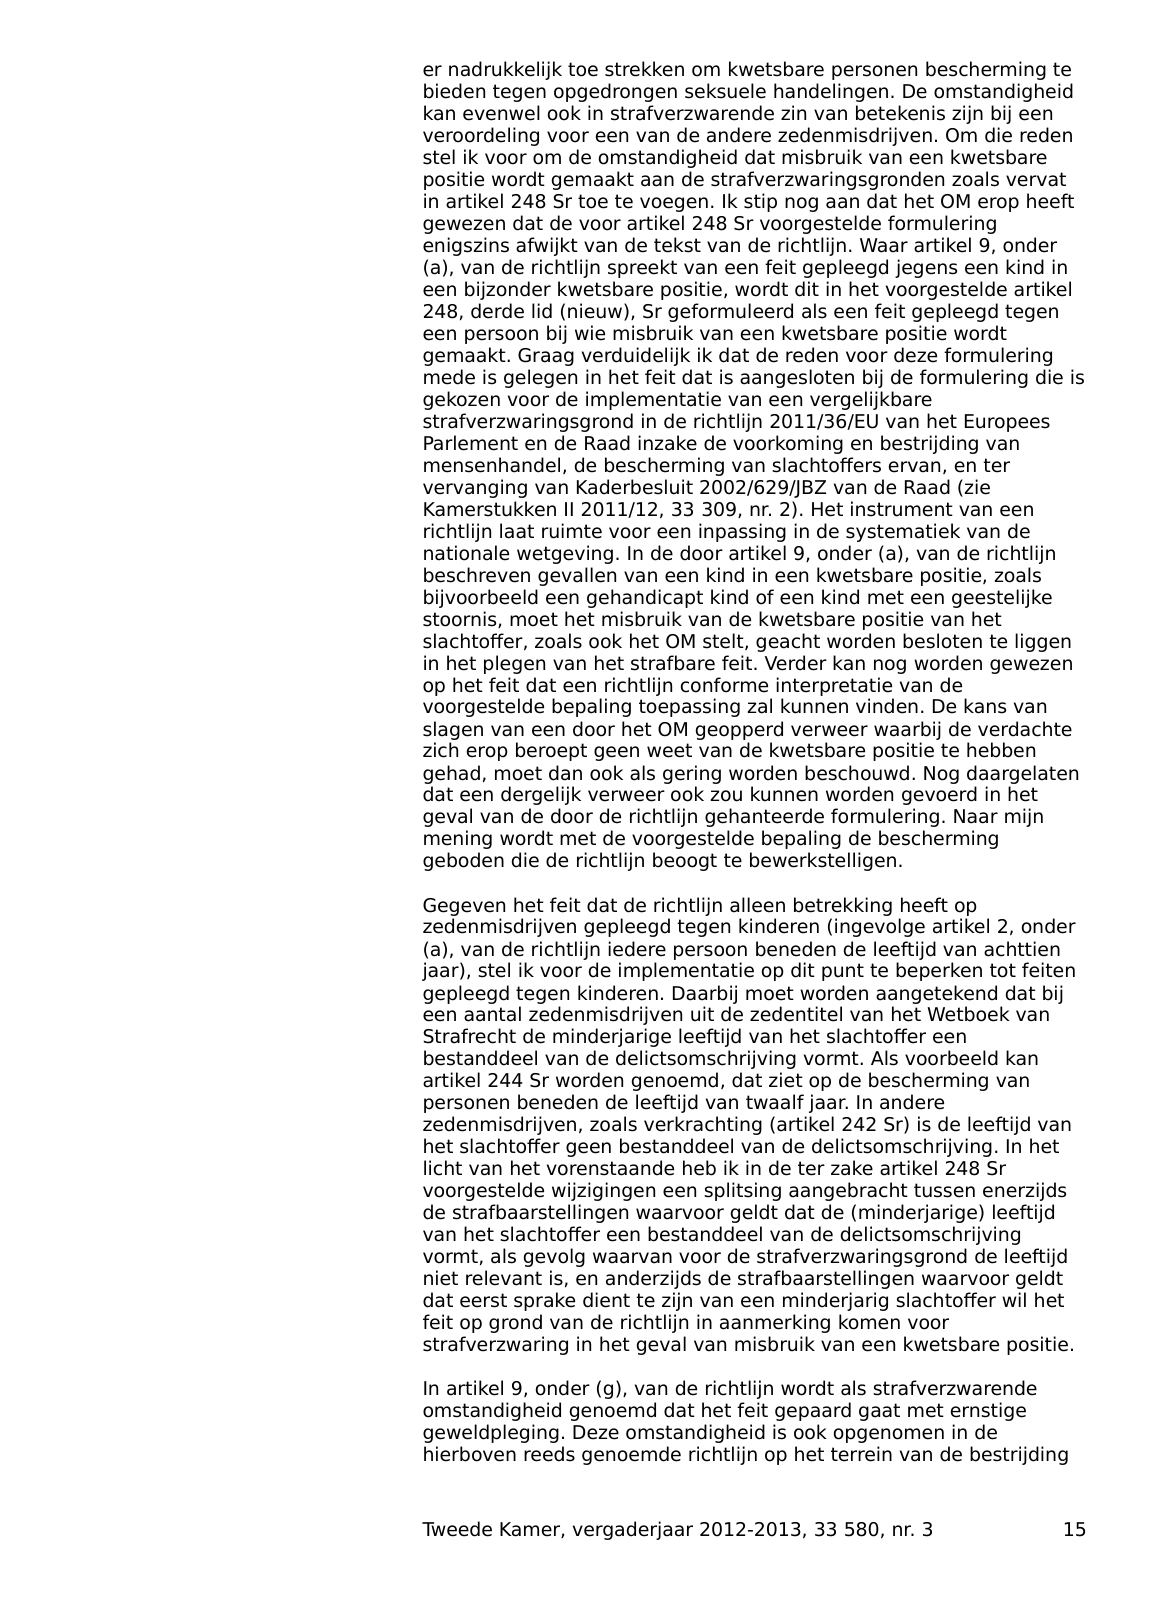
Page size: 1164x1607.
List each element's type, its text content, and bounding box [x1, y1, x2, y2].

text In artikel 9, onder (g), van de richtlijn wordt als strafverzwarende omstandigheid genoemd dat het feit gepaard gaat met ernstige geweldpleging. Deze omstandigheid is ook opgenomen in de hierboven reeds genoemde richtlijn op het terrein van de bestrijding [422, 1378, 1087, 1466]
text Gegeven het feit dat de richtlijn alleen betrekking heeft op zedenmisdrijven gepleegd tegen kinderen (ingevolge artikel 2, onder (a), van de richtlijn iedere persoon beneden de leeftijd van achttien jaar), stel ik voor de implementatie op dit punt te beperken tot feiten gepleegd tegen kinderen. Daarbij moet worden aangetekend dat bij een aantal zedenmisdrijven uit de zedentitel van het Wetboek van Strafrecht de minderjarige leeftijd van het slachtoffer een bestanddeel van de delictsomschrijving vormt. Als voorbeeld kan artikel 244 Sr worden genoemd, dat ziet op de bescherming van personen beneden de leeftijd van twaalf jaar. In andere zedenmisdrijven, zoals verkrachting (artikel 242 Sr) is de leeftijd van het slachtoffer geen bestanddeel van de delictsomschrijving. In het licht van het vorenstaande heb ik in de ter zake artikel 248 Sr voorgestelde wijzigingen een splitsing aangebracht tussen enerzijds de strafbaarstellingen waarvoor geldt dat de (minderjarige) leeftijd van het slachtoffer een bestanddeel van de delictsomschrijving vormt, als gevolg waarvan voor de strafverzwaringsgrond de leeftijd niet relevant is, en anderzijds de strafbaarstellingen waarvoor geldt dat eerst sprake dient te zijn van een minderjarig slachtoffer wil het feit op grond van de richtlijn in aanmerking komen voor strafverzwaring in het geval van misbruik van een kwetsbare positie. [422, 894, 1087, 1356]
text er nadrukkelijk toe strekken om kwetsbare personen bescherming te bieden tegen opgedrongen seksuele handelingen. De omstandigheid kan evenwel ook in strafverzwarende zin van betekenis zijn bij een veroordeling voor een van de andere zedenmisdrijven. Om die reden stel ik voor om de omstandigheid dat misbruik van een kwetsbare positie wordt gemaakt aan de strafverzwaringsgronden zoals vervat in artikel 248 Sr toe te voegen. Ik stip nog aan dat het OM erop heeft gewezen dat de voor artikel 248 Sr voorgestelde formulering enigszins afwijkt van de tekst van de richtlijn. Waar artikel 9, onder (a), van de richtlijn spreekt van een feit gepleegd jegens een kind in een bijzonder kwetsbare positie, wordt dit in het voorgestelde artikel 248, derde lid (nieuw), Sr geformuleerd als een feit gepleegd tegen een persoon bij wie misbruik van een kwetsbare positie wordt gemaakt. Graag verduidelijk ik dat de reden voor deze formulering mede is gelegen in het feit dat is aangesloten bij de formulering die is gekozen voor de implementatie van een vergelijkbare strafverzwaringsgrond in de richtlijn 2011/36/EU van het Europees Parlement en de Raad inzake de voorkoming en bestrijding van mensenhandel, de bescherming van slachtoffers ervan, en ter vervanging van Kaderbesluit 2002/629/JBZ van de Raad (zie Kamerstukken II 2011/12, 33 309, nr. 2). Het instrument van een richtlijn laat ruimte voor een inpassing in de systematiek van de nationale wetgeving. In de door artikel 9, onder (a), van de richtlijn beschreven gevallen van een kind in een kwetsbare positie, zoals bijvoorbeeld een gehandicapt kind of een kind met een geestelijke stoornis, moet het misbruik van de kwetsbare positie van het slachtoffer, zoals ook het OM stelt, geacht worden besloten te liggen in het plegen van het strafbare feit. Verder kan nog worden gewezen op het feit dat een richtlijn conforme interpretatie van de voorgestelde bepaling toepassing zal kunnen vinden. De kans van slagen van een door het OM geopperd verweer waarbij de verdachte zich erop beroept geen weet van de kwetsbare positie te hebben gehad, moet dan ook als gering worden beschouwd. Nog daargelaten dat een dergelijk verweer ook zou kunnen worden gevoerd in het geval van de door de richtlijn gehanteerde formulering. Naar mijn mening wordt met de voorgestelde bepaling de bescherming geboden die de richtlijn beoogt te bewerkstelligen. [422, 59, 1087, 872]
